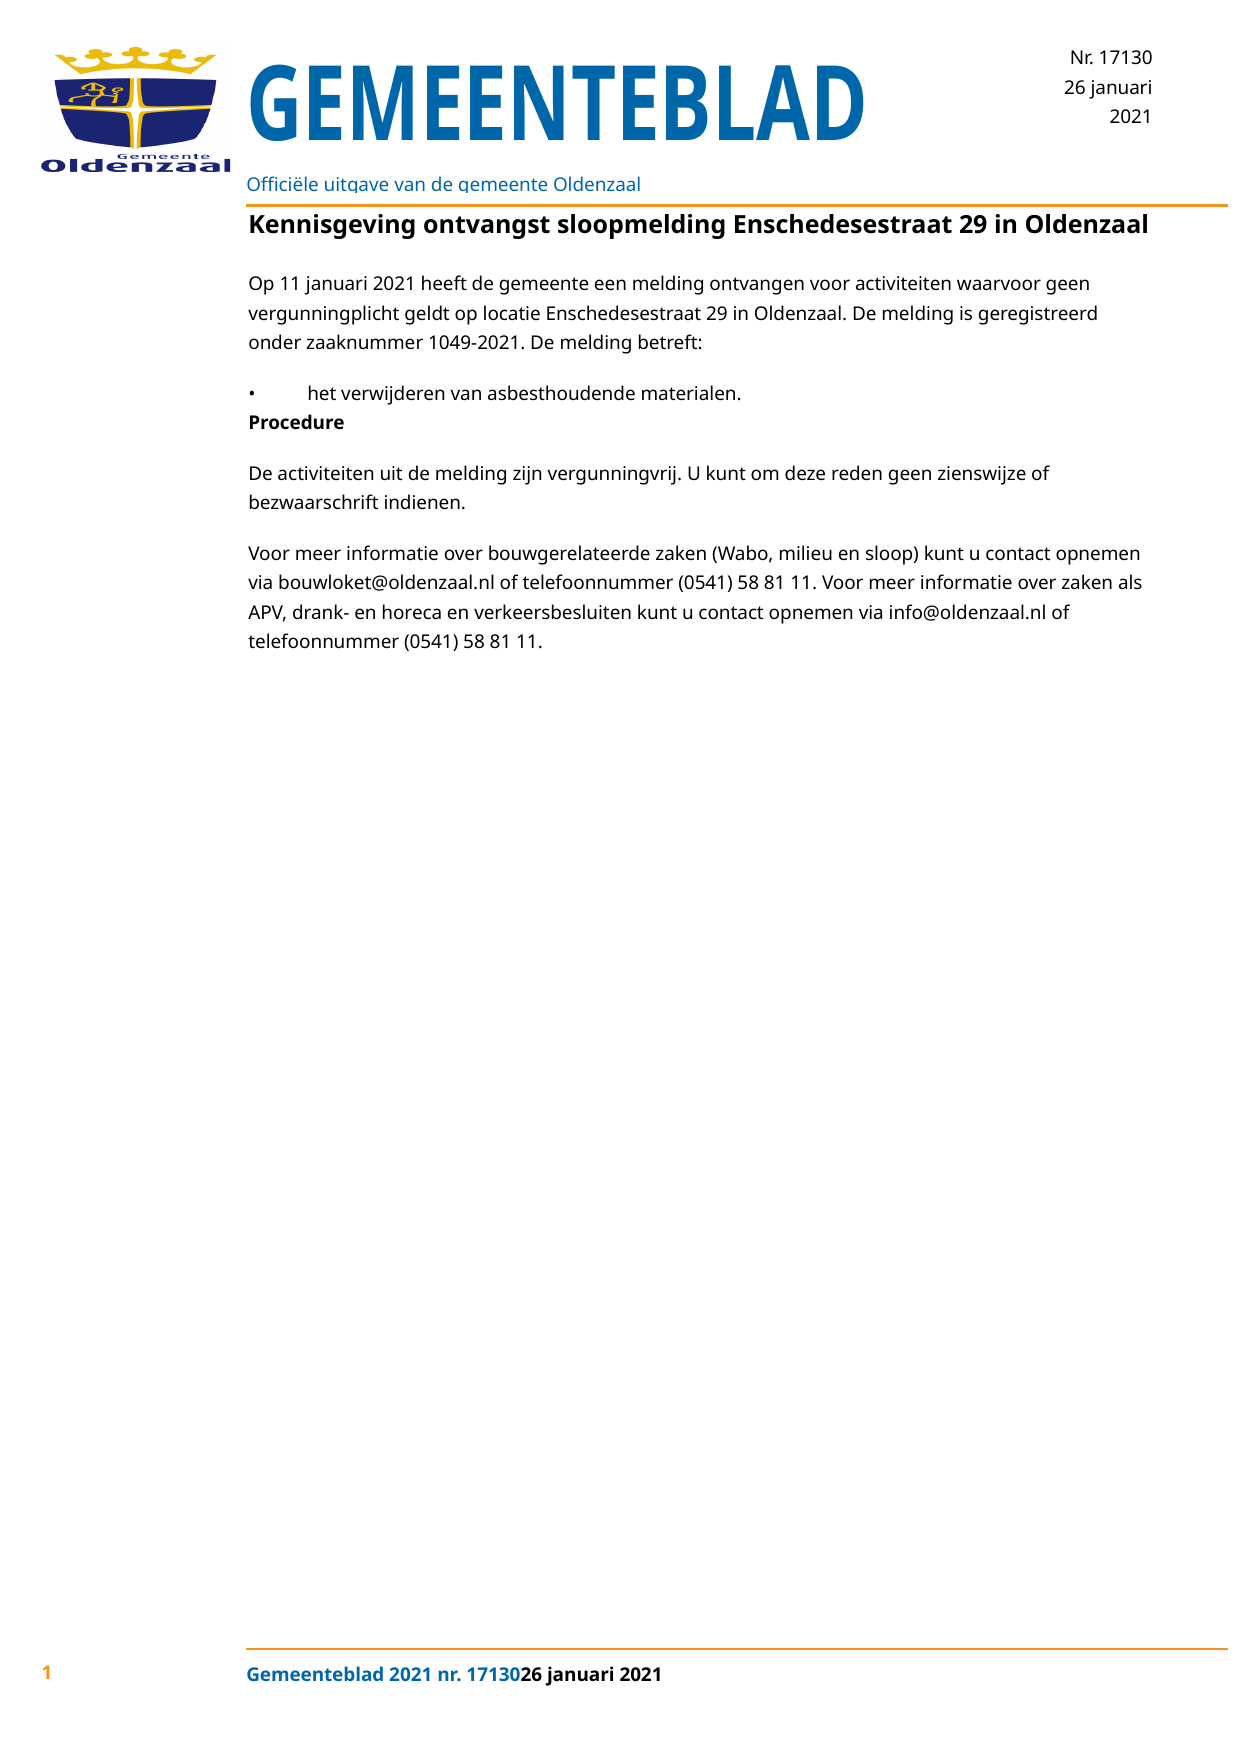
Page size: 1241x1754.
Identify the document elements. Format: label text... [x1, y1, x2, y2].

text Procedure [248, 409, 1152, 435]
picture [41, 47, 231, 172]
text Voor meer informatie over bouwgerelateerde zaken (Wabo, milieu en sloop) kunt u contact opnemen via bouwloket@oldenzaal.nl of telefoonnummer (0541) 58 81 11. Voor meer informatie over zaken als APV, drank- en horeca en verkeersbesluiten kunt u contact opnemen via info@oldenzaal.nl of telefoonnummer (0541) 58 81 11. [248, 540, 1152, 654]
text De activiteiten uit de melding zijn vergunningvrij. U kunt om deze reden geen zienswijze of bezwaarschrift indienen. [248, 460, 1152, 515]
text Op 11 januari 2021 heeft de gemeente een melding ontvangen voor activiteiten waarvoor geen vergunningplicht geldt op locatie Enschedesestraat 29 in Oldenzaal. De melding is geregistreerd onder zaaknummer 1049-2021. De melding betreft: [248, 270, 1152, 355]
list het verwijderen van asbesthoudende materialen. [248, 380, 1152, 406]
text Kennisgeving ontvangst sloopmelding Enschedesestraat 29 in Oldenzaal [248, 207, 1152, 241]
